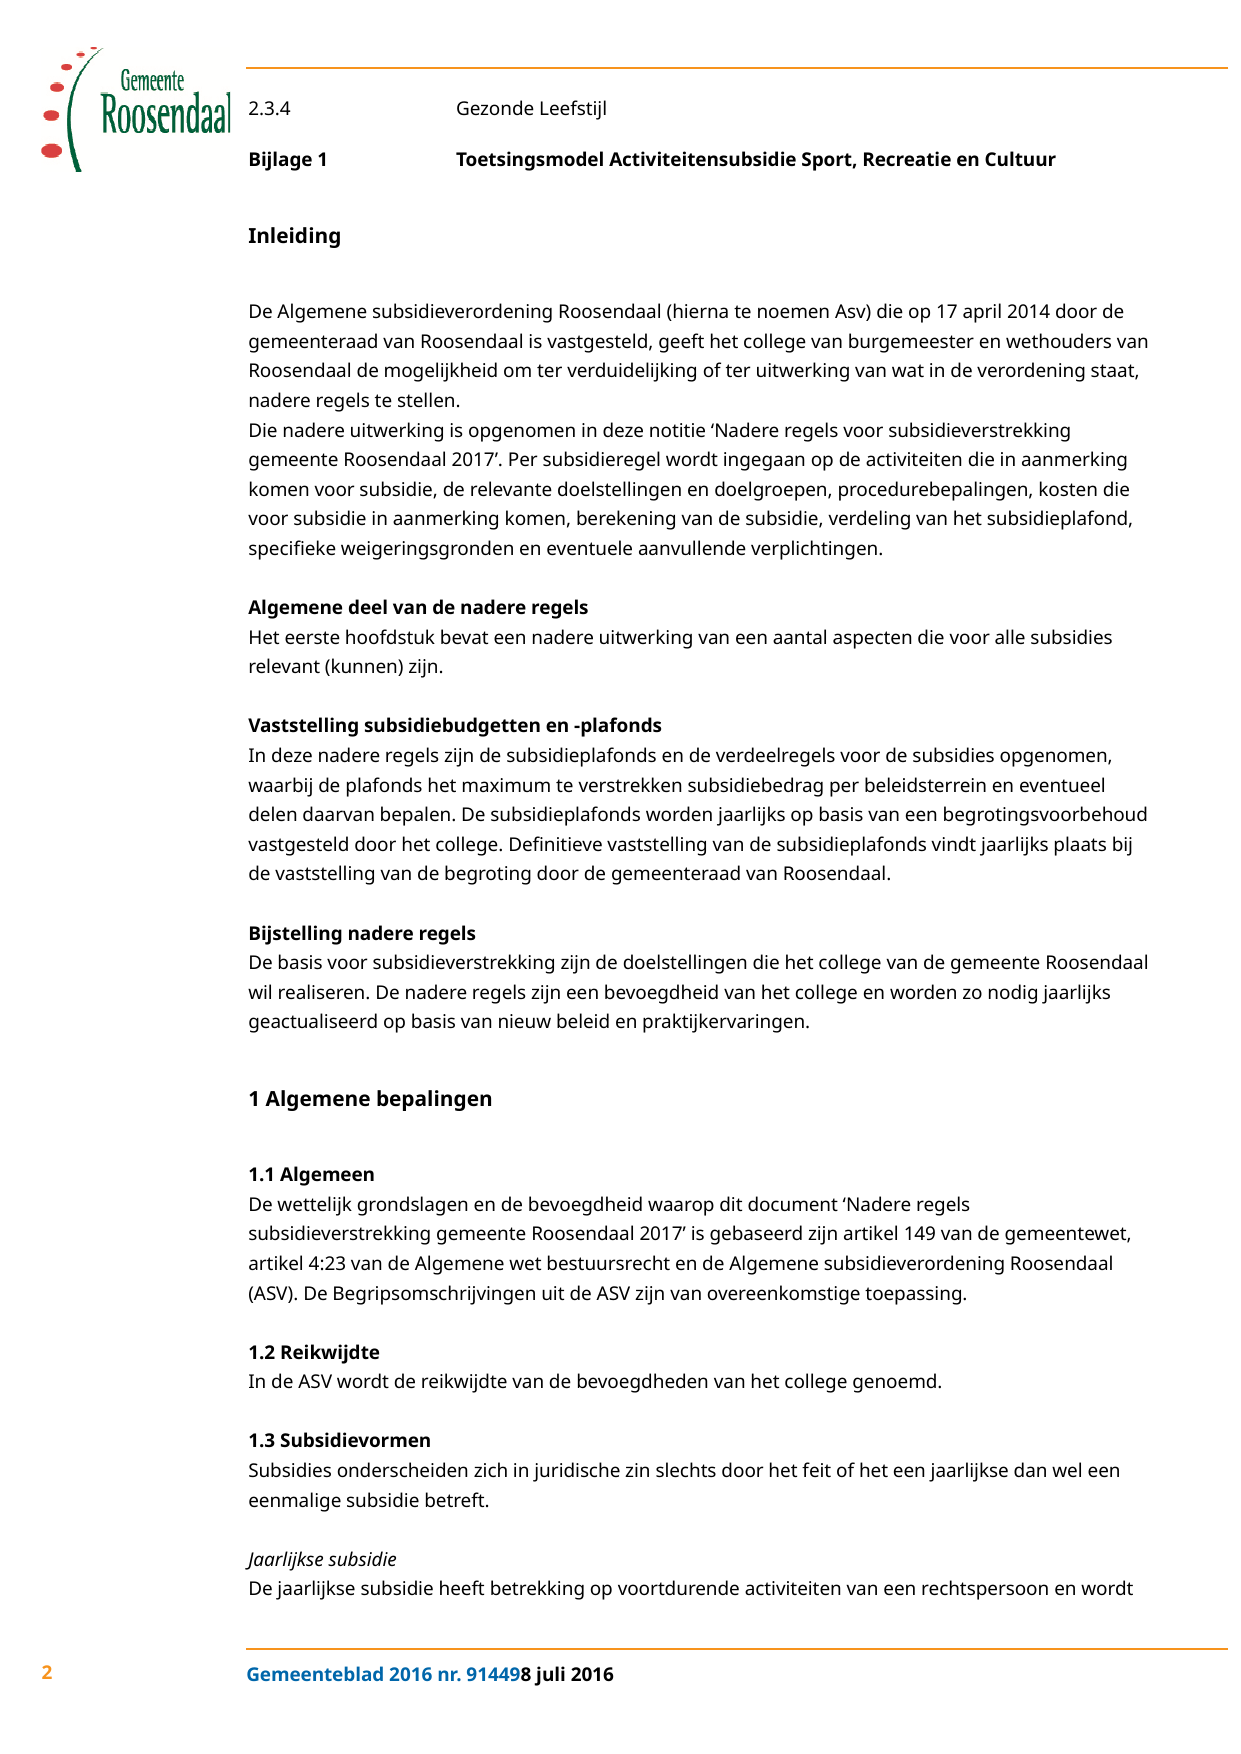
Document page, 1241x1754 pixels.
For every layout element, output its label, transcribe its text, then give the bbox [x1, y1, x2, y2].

picture [41, 47, 231, 172]
table_cell Toetsingsmodel Activiteitensubsidie Sport, Recreatie en Cultuur [456, 146, 1152, 172]
text De jaarlijkse subsidie heeft betrekking op voortdurende activiteiten van een rechtspersoon en wordt [248, 1576, 1152, 1601]
text 1.2 Reikwijdte [248, 1339, 1152, 1365]
text De basis voor subsidieverstrekking zijn de doelstellingen die het college van de gemeente Roosendaal wil realiseren. De nadere regels zijn een bevoegdheid van het college en worden zo nodig jaarlijks geactualiseerd op basis van nieuw beleid en praktijkervaringen. [248, 949, 1152, 1034]
table_cell [456, 121, 1152, 146]
text De Algemene subsidieverordening Roosendaal (hierna te noemen Asv) die op 17 april 2014 door de gemeenteraad van Roosendaal is vastgesteld, geeft het college van burgemeester en wethouders van Roosendaal de mogelijkheid om ter verduidelijking of ter uitwerking van wat in de verordening staat, nadere regels te stellen. [248, 298, 1152, 413]
table_cell Gezonde Leefstijl [456, 95, 1152, 121]
text Inleiding [248, 221, 1152, 249]
text Het eerste hoofdstuk bevat een nadere uitwerking van een aantal aspecten die voor alle subsidies relevant (kunnen) zijn. [248, 624, 1152, 679]
text 1 Algemene bepalingen [248, 1084, 1152, 1112]
table_cell Bijlage 1 [248, 146, 456, 172]
text Algemene deel van de nadere regels [248, 594, 1152, 620]
text In deze nadere regels zijn de subsidieplafonds en de verdeelregels voor de subsidies opgenomen, waarbij de plafonds het maximum te verstrekken subsidiebedrag per beleidsterrein en eventueel delen daarvan bepalen. De subsidieplafonds worden jaarlijks op basis van een begrotingsvoorbehoud vastgesteld door het college. Definitieve vaststelling van de subsidieplafonds vindt jaarlijks plaats bij de vaststelling van de begroting door de gemeenteraad van Roosendaal. [248, 742, 1152, 886]
text De wettelijk grondslagen en de bevoegdheid waarop dit document ‘Nadere regels subsidieverstrekking gemeente Roosendaal 2017’ is gebaseerd zijn artikel 149 van de gemeentewet, artikel 4:23 van de Algemene wet bestuursrecht en de Algemene subsidieverordening Roosendaal (ASV). De Begripsomschrijvingen uit de ASV zijn van overeenkomstige toepassing. [248, 1191, 1152, 1306]
text Subsidies onderscheiden zich in juridische zin slechts door het feit of het een jaarlijkse dan wel een eenmalige subsidie betreft. [248, 1457, 1152, 1513]
text Die nadere uitwerking is opgenomen in deze notitie ‘Nadere regels voor subsidieverstrekking gemeente Roosendaal 2017’. Per subsidieregel wordt ingegaan op de activiteiten die in aanmerking komen voor subsidie, de relevante doelstellingen en doelgroepen, procedurebepalingen, kosten die voor subsidie in aanmerking komen, berekening van de subsidie, verdeling van het subsidieplafond, specifieke weigeringsgronden en eventuele aanvullende verplichtingen. [248, 417, 1152, 561]
table_cell 2.3.4 [248, 95, 456, 121]
text 1.3 Subsidievormen [248, 1428, 1152, 1453]
text Vaststelling subsidiebudgetten en -plafonds [248, 713, 1152, 738]
text Bijstelling nadere regels [248, 920, 1152, 946]
text Jaarlijkse subsidie [248, 1546, 1152, 1572]
text In de ASV wordt de reikwijdte van de bevoegdheden van het college genoemd. [248, 1368, 1152, 1394]
table_cell [248, 121, 456, 146]
text 1.1 Algemeen [248, 1161, 1152, 1187]
